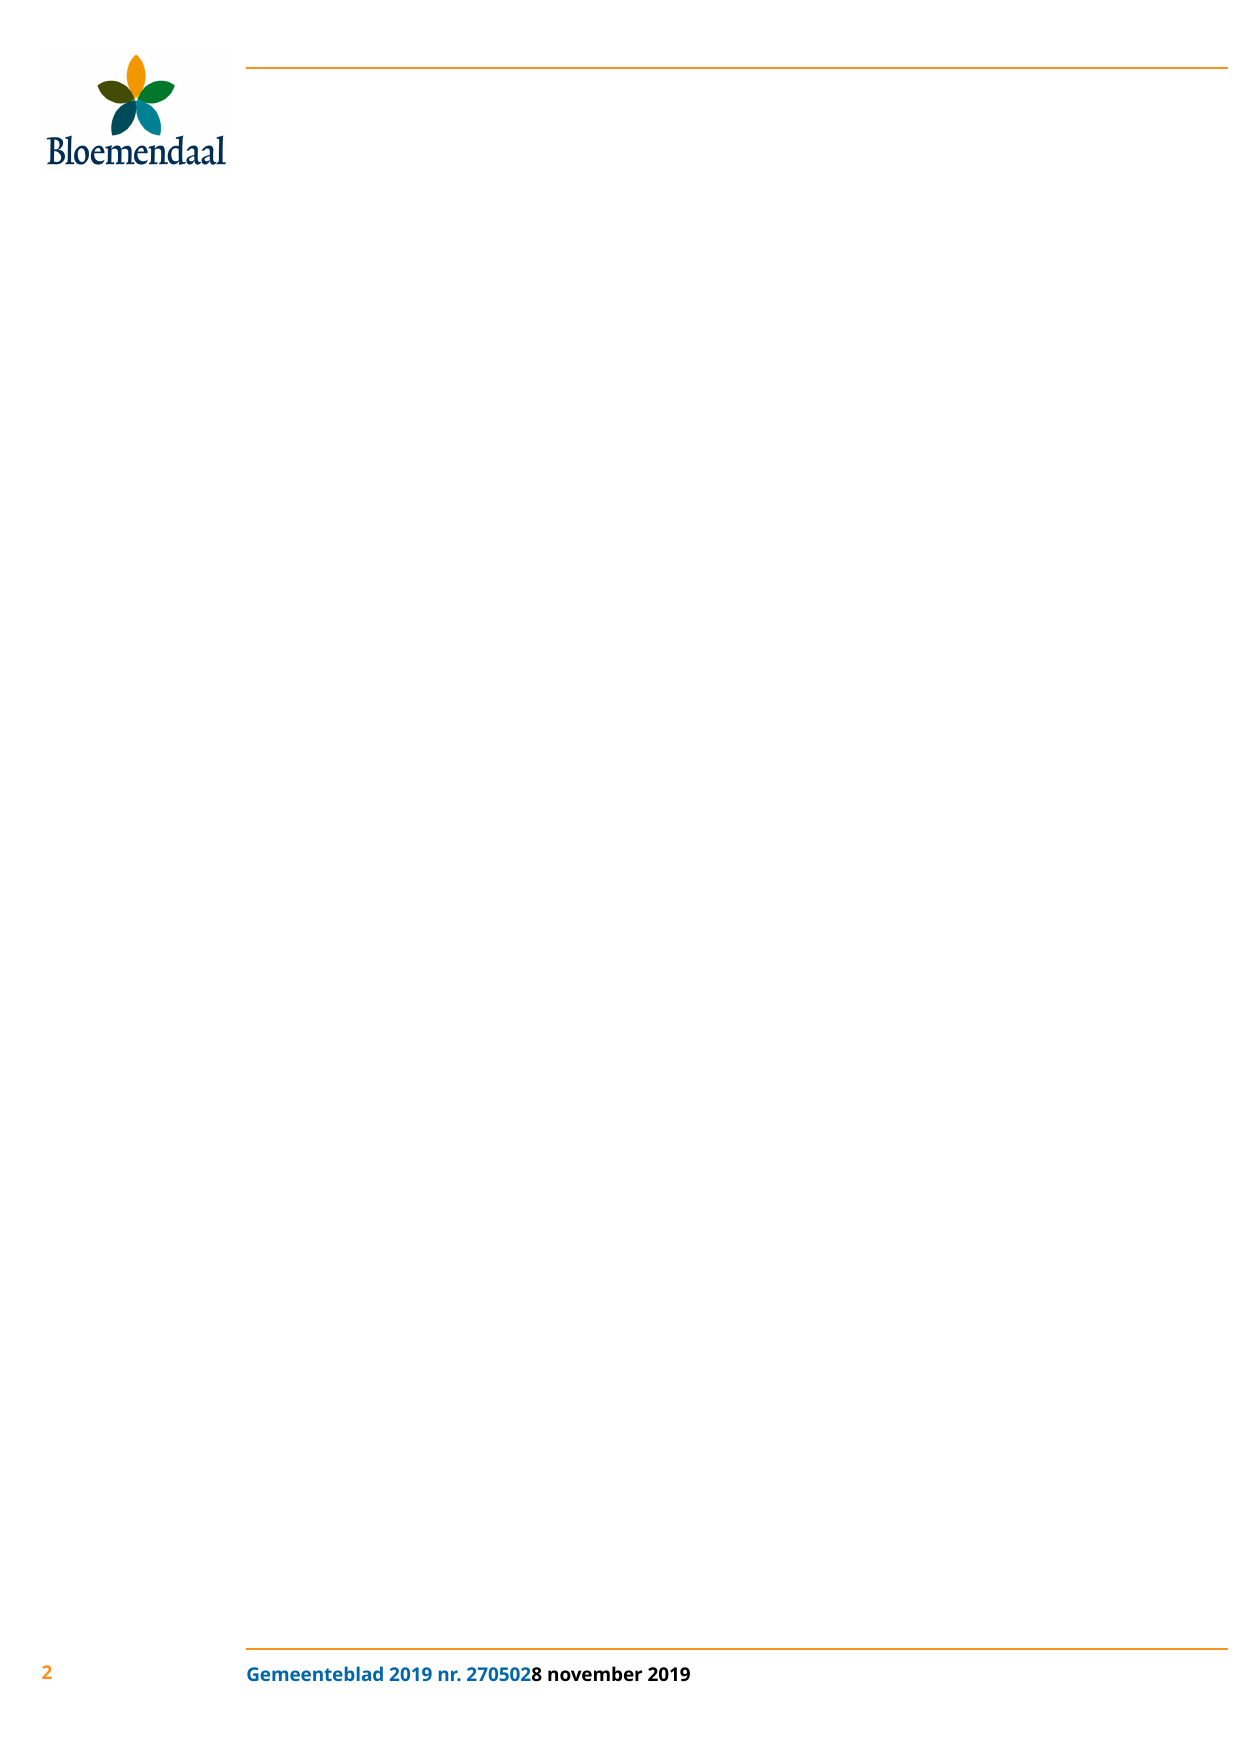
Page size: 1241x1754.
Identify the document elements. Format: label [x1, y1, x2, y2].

picture [41, 47, 231, 172]
